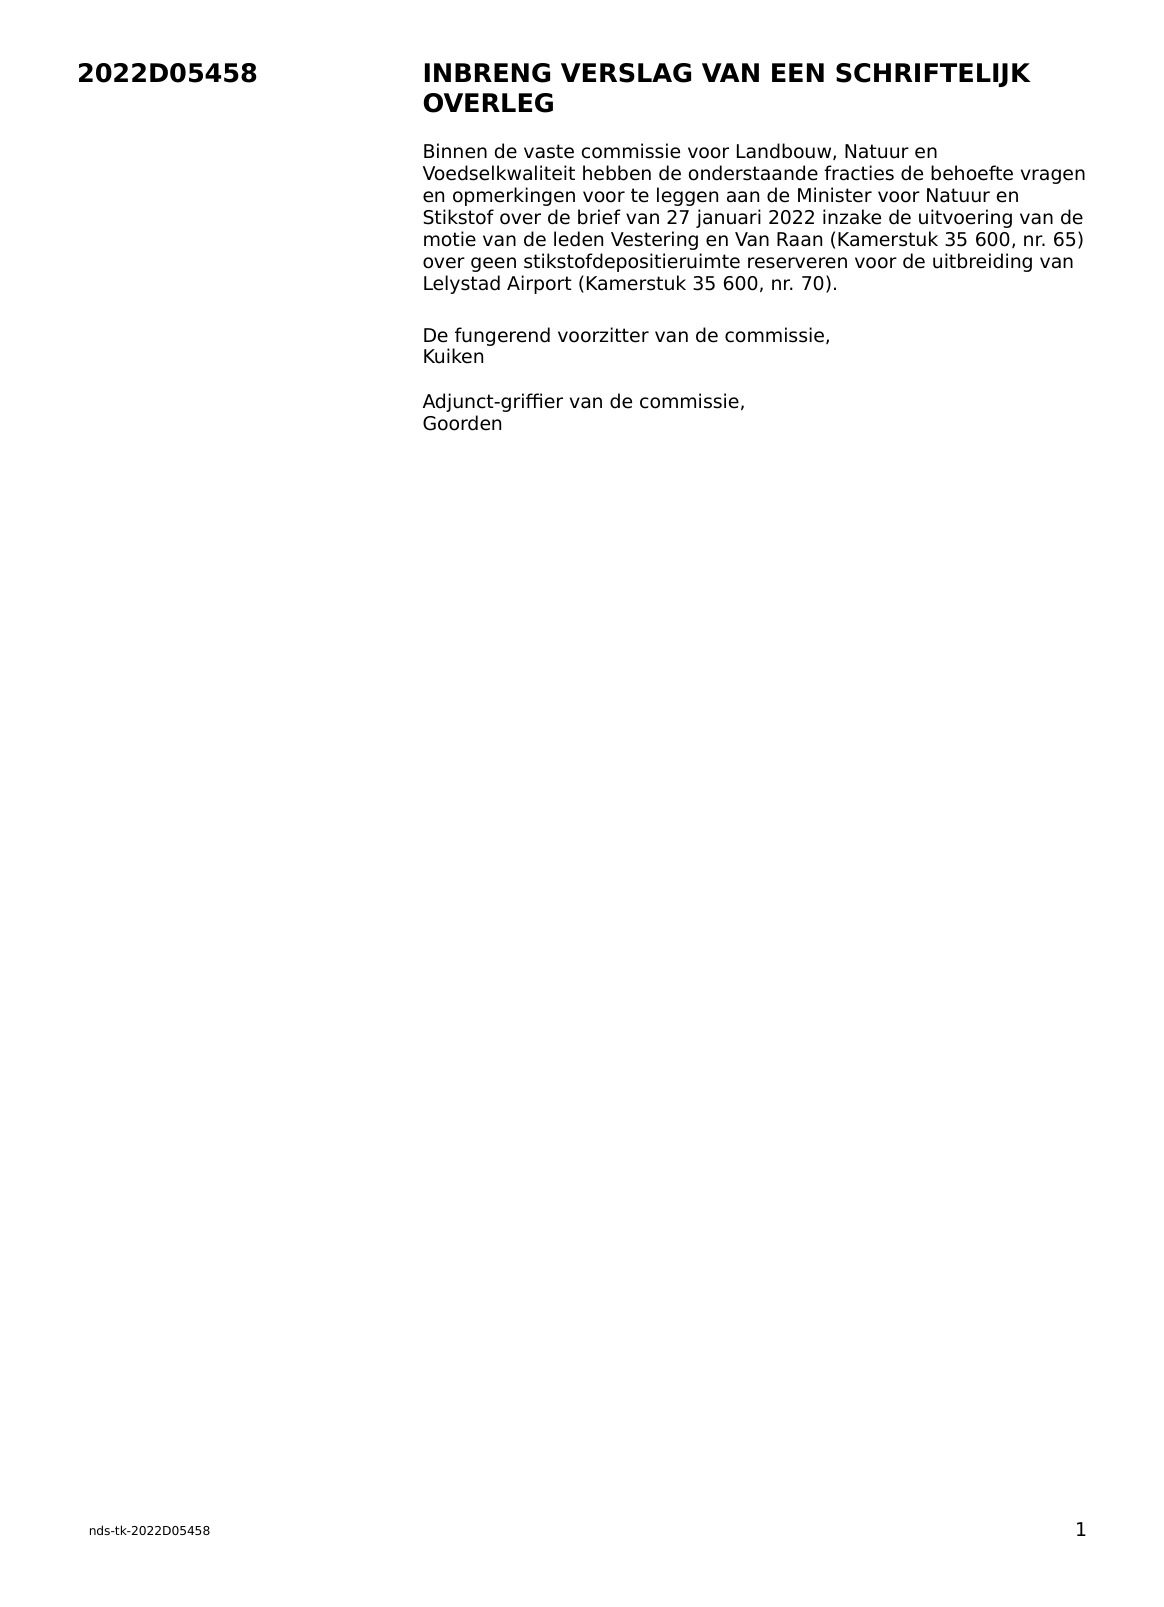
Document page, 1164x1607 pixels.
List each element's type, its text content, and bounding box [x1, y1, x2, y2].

text De fungerend voorzitter van de commissie, Kuiken [422, 324, 1087, 368]
text Adjunct-griffier van de commissie, Goorden [422, 391, 1087, 434]
text nds-tk-2022D05458 [88, 1524, 323, 1538]
text Binnen de vaste commissie voor Landbouw, Natuur en Voedselkwaliteit hebben de onderstaande fracties de behoefte vragen en opmerkingen voor te leggen aan de Minister voor Natuur en Stikstof over de brief van 27 januari 2022 inzake de uitvoering van de motie van de leden Vestering en Van Raan (Kamerstuk 35 600, nr. 65) over geen stikstofdepositieruimte reserveren voor de uitbreiding van Lelystad Airport (Kamerstuk 35 600, nr. 70). [422, 141, 1087, 294]
text 2022D05458 INBRENG VERSLAG VAN EEN SCHRIFTELIJK OVERLEG [77, 59, 1087, 118]
